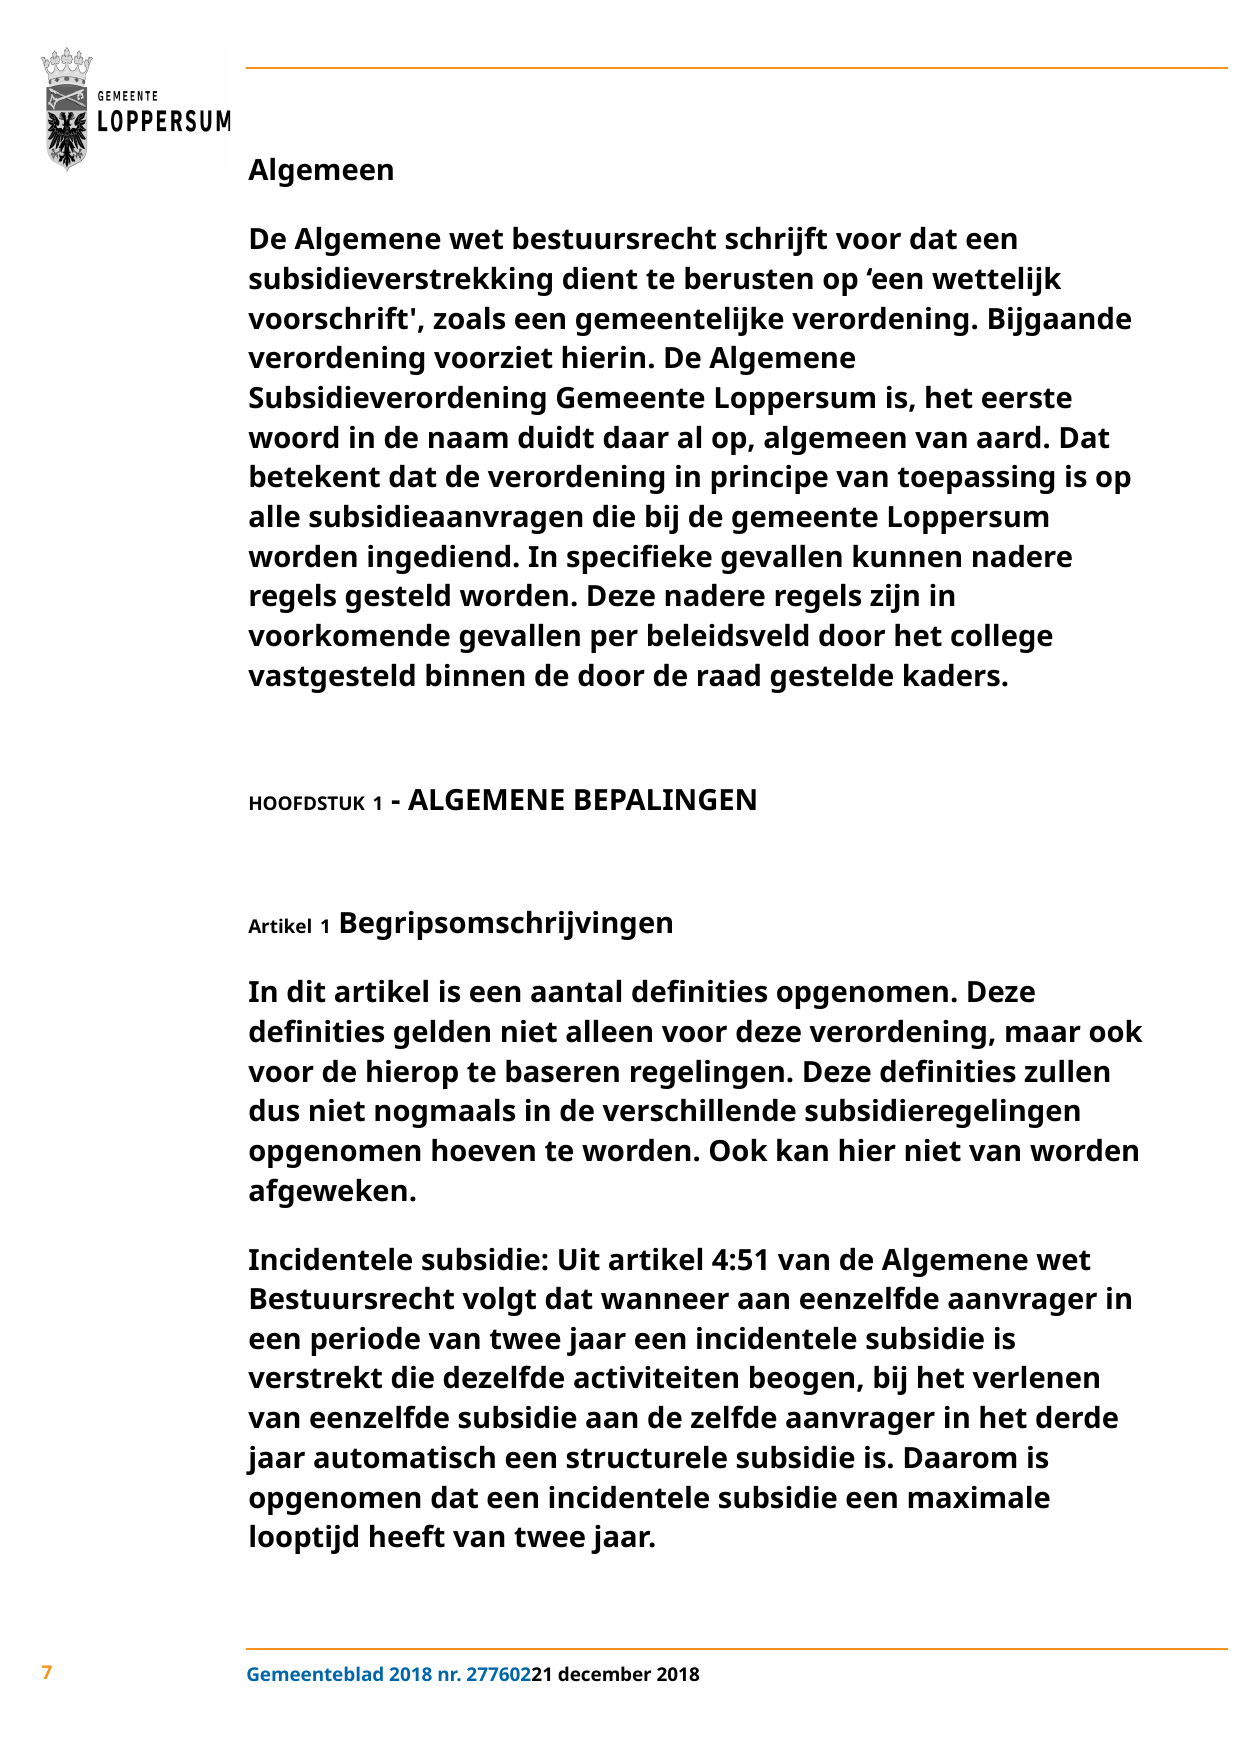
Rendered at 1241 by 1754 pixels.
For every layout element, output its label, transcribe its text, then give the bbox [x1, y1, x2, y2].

picture [41, 47, 231, 172]
text Artikel 1 Begripsomschrijvingen [248, 903, 1152, 942]
text De Algemene wet bestuursrecht schrijft voor dat een subsidieverstrekking dient te berusten op ‘een wettelijk voorschrift', zoals een gemeentelijke verordening. Bijgaande verordening voorziet hierin. De Algemene Subsidieverordening Gemeente Loppersum is, het eerste woord in de naam duidt daar al op, algemeen van aard. Dat betekent dat de verordening in principe van toepassing is op alle subsidieaanvragen die bij de gemeente Loppersum worden ingediend. In specifieke gevallen kunnen nadere regels gesteld worden. Deze nadere regels zijn in voorkomende gevallen per beleidsveld door het college vastgesteld binnen de door de raad gestelde kaders. [248, 218, 1152, 695]
text Incidentele subsidie: Uit artikel 4:51 van de Algemene wet Bestuursrecht volgt dat wanneer aan eenzelfde aanvrager in een periode van twee jaar een incidentele subsidie is verstrekt die dezelfde activiteiten beogen, bij het verlenen van eenzelfde subsidie aan de zelfde aanvrager in het derde jaar automatisch een structurele subsidie is. Daarom is opgenomen dat een incidentele subsidie een maximale looptijd heeft van twee jaar. [248, 1239, 1152, 1556]
text Algemeen [248, 150, 1152, 189]
text In dit artikel is een aantal definities opgenomen. Deze definities gelden niet alleen voor deze verordening, maar ook voor de hierop te baseren regelingen. Deze definities zullen dus niet nogmaals in de verschillende subsidieregelingen opgenomen hoeven te worden. Ook kan hier niet van worden afgeweken. [248, 971, 1152, 1209]
text HOOFDSTUK 1 - ALGEMENE BEPALINGEN [248, 779, 1152, 818]
